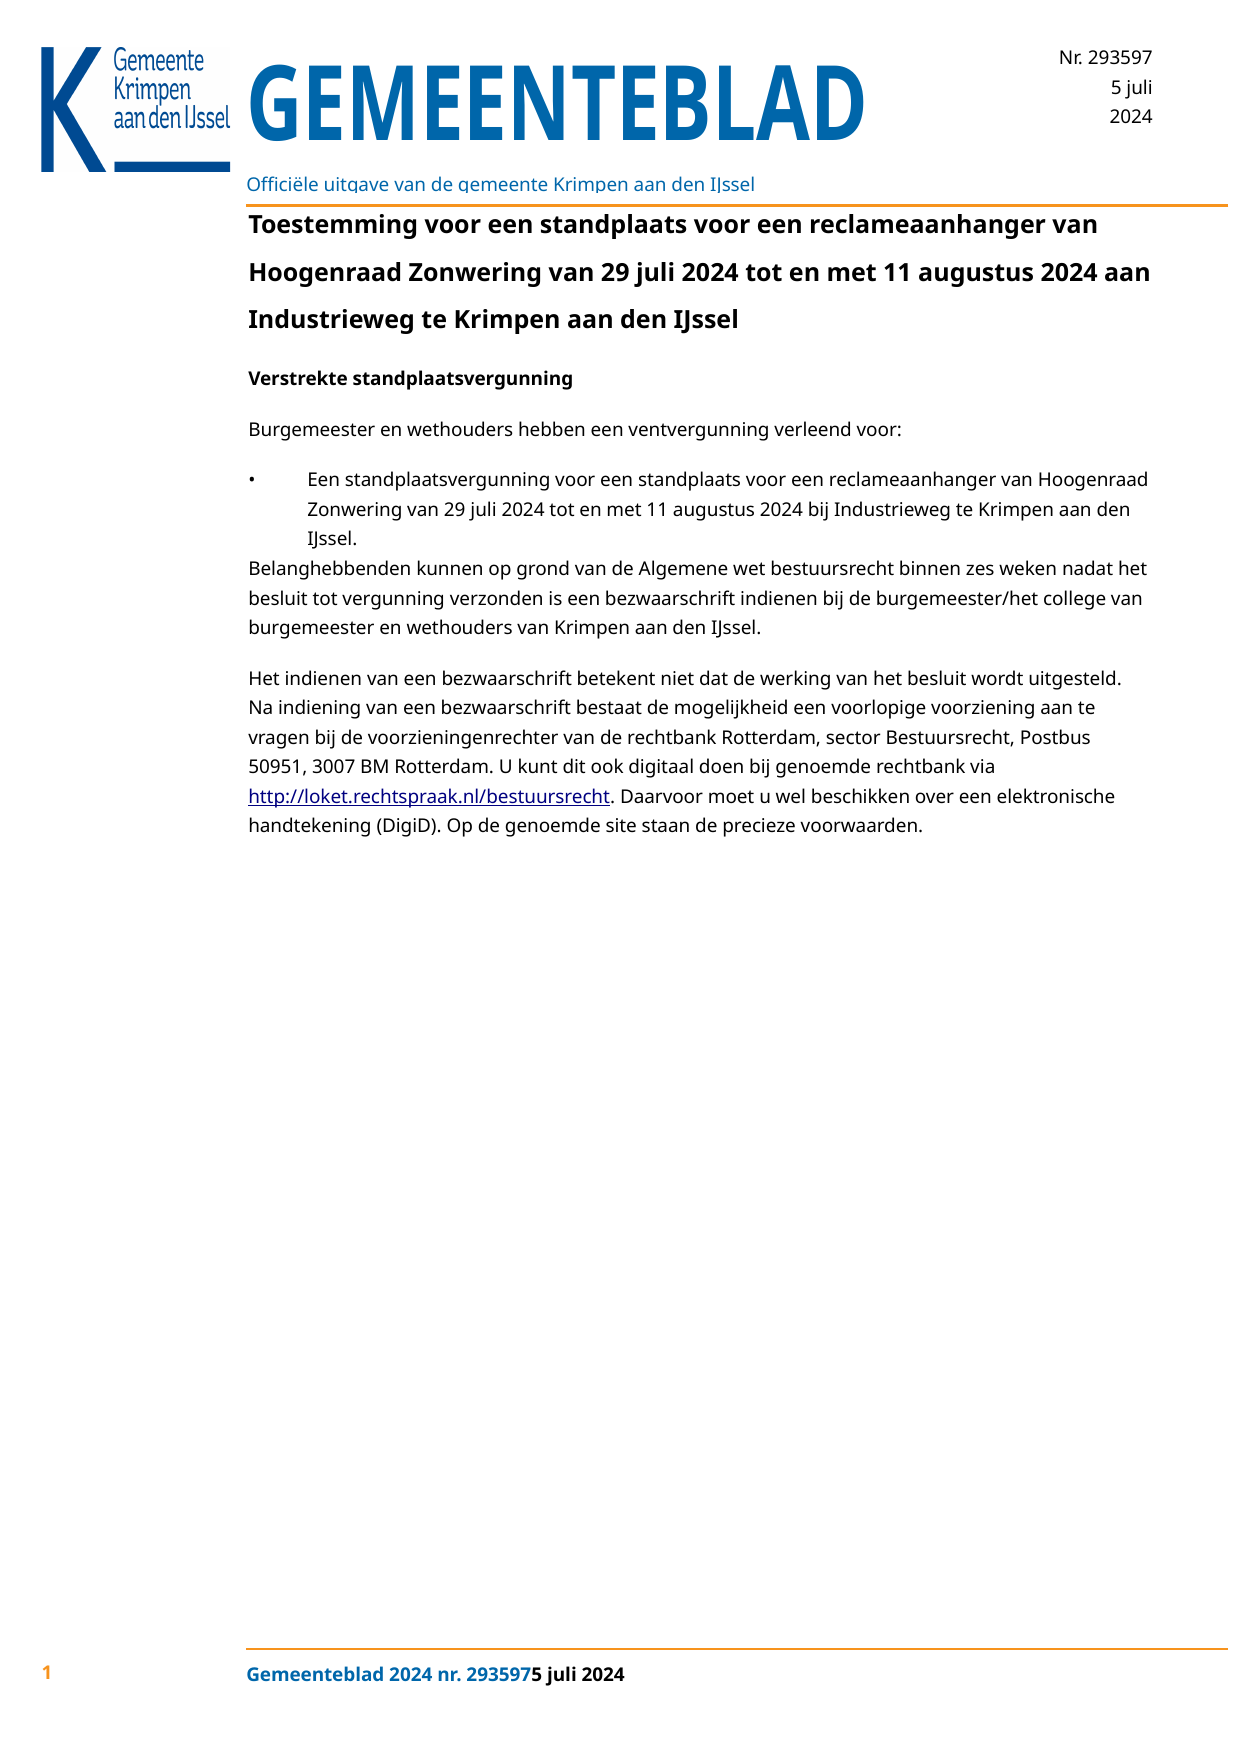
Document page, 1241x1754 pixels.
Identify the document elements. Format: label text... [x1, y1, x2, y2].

list Een standplaatsvergunning voor een standplaats voor een reclameaanhanger van Hoogenraad Zonwering van 29 juli 2024 tot en met 11 augustus 2024 bij Industrieweg te Krimpen aan den IJssel. [248, 466, 1152, 551]
text Toestemming voor een standplaats voor een reclameaanhanger van Hoogenraad Zonwering van 29 juli 2024 tot en met 11 augustus 2024 aan Industrieweg te Krimpen aan den IJssel [248, 207, 1152, 336]
text Burgemeester en wethouders hebben een ventvergunning verleend voor: [248, 416, 1152, 442]
text Het indienen van een bezwaarschrift betekent niet dat de werking van het besluit wordt uitgesteld. Na indiening van een bezwaarschrift bestaat de mogelijkheid een voorlopige voorziening aan te vragen bij de voorzieningenrechter van de rechtbank Rotterdam, sector Bestuursrecht, Postbus 50951, 3007 BM Rotterdam. U kunt dit ook digitaal doen bij genoemde rechtbank via http://loket.rechtspraak.nl/bestuursrecht. Daarvoor moet u wel beschikken over een elektronische handtekening (DigiD). Op de genoemde site staan de precieze voorwaarden. [248, 665, 1152, 838]
picture [41, 47, 231, 172]
text Verstrekte standplaatsvergunning [248, 366, 1152, 391]
text Belanghebbenden kunnen op grond van de Algemene wet bestuursrecht binnen zes weken nadat het besluit tot vergunning verzonden is een bezwaarschrift indienen bij de burgemeester/het college van burgemeester en wethouders van Krimpen aan den IJssel. [248, 555, 1152, 640]
